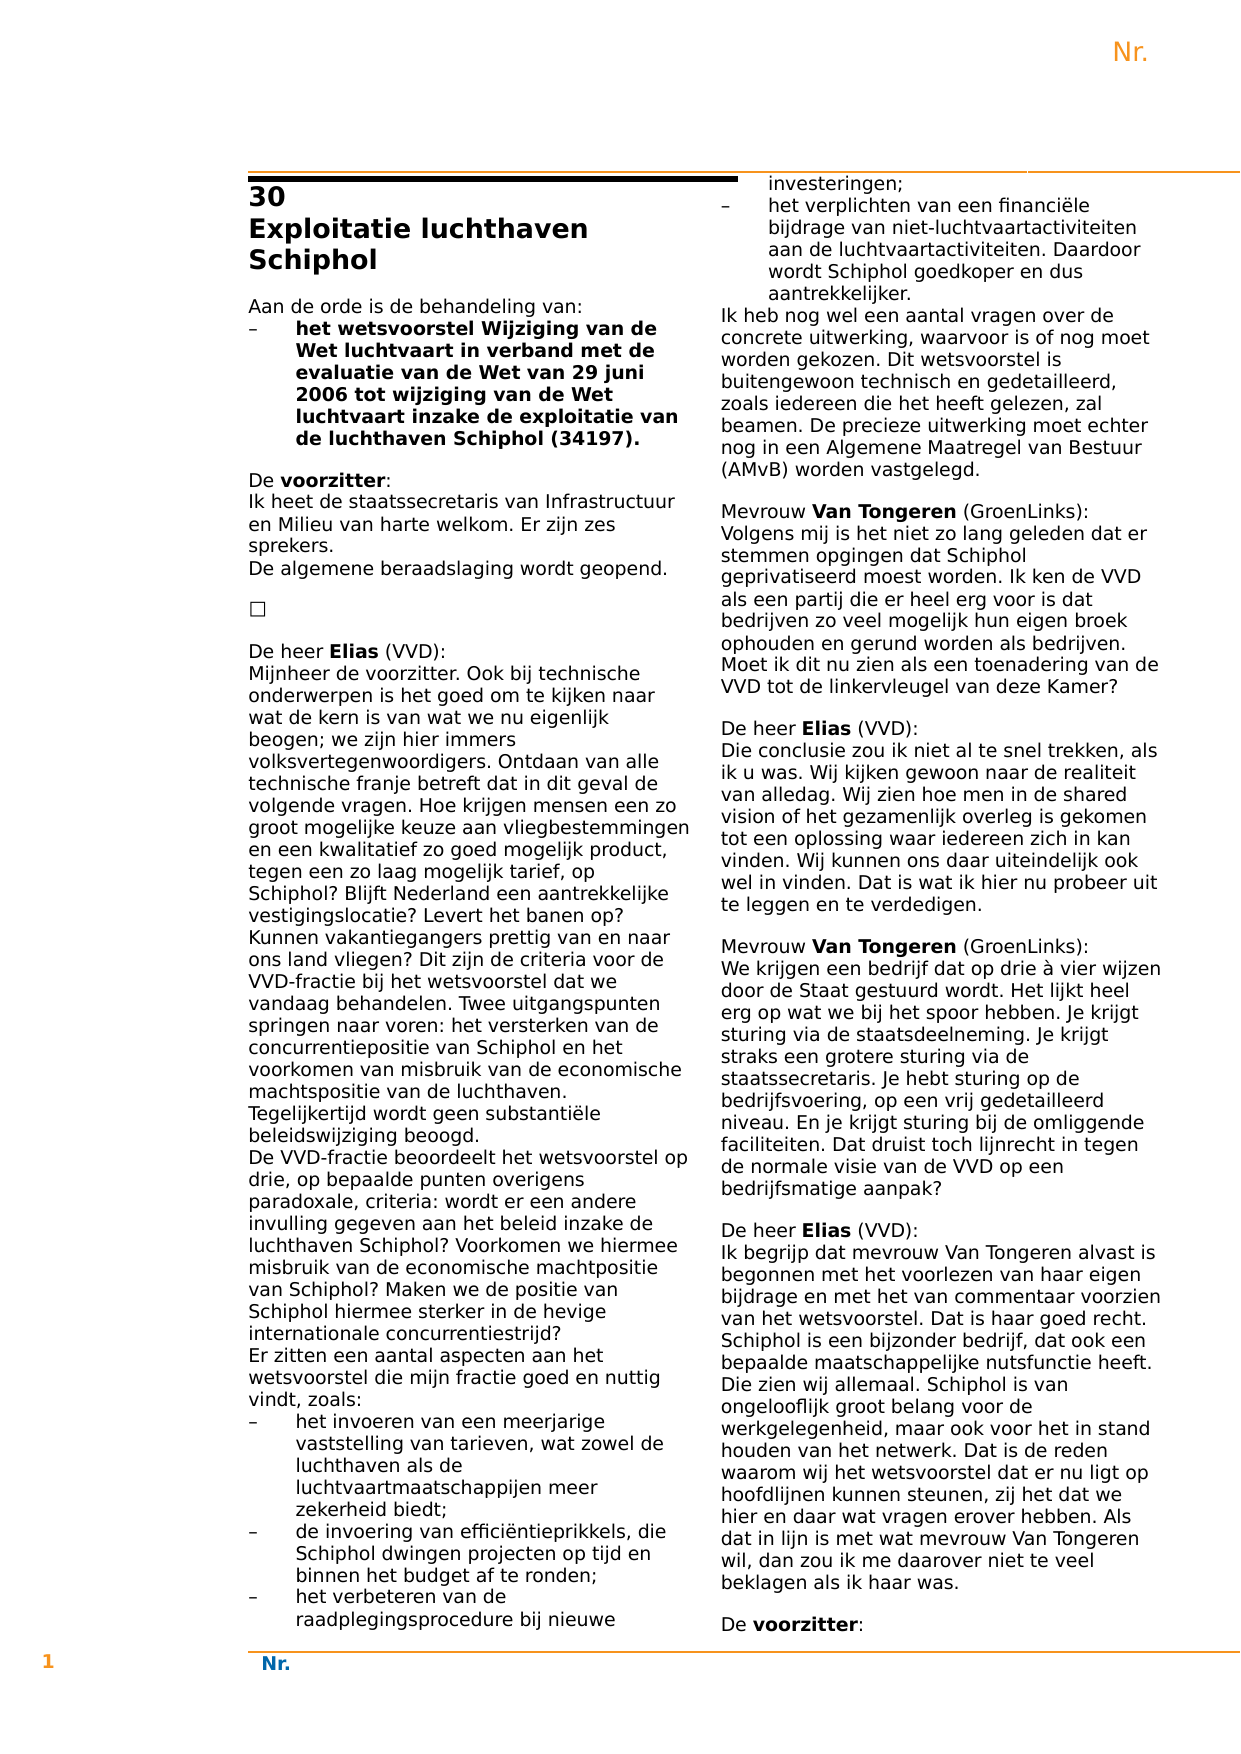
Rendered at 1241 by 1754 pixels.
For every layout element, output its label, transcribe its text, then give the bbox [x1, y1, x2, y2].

text De voorzitter: [721, 1613, 1163, 1636]
title 30 Exploitatie luchthaven Schiphol [248, 182, 691, 276]
text De VVD-fractie beoordeelt het wetsvoorstel op drie, op bepaalde punten overigens paradoxale, criteria: wordt er een andere invulling gegeven aan het beleid inzake de luchthaven Schiphol? Voorkomen we hiermee misbruik van de economische machtpositie van Schiphol? Maken we de positie van Schiphol hiermee sterker in de hevige internationale concurrentiestrijd? [248, 1147, 691, 1345]
list het verplichten van een financiële bijdrage van niet-luchtvaartactiviteiten aan de luchtvaartactiviteiten. Daardoor wordt Schiphol goedkoper en dus aantrekkelijker. [721, 195, 1163, 305]
list het verbeteren van de raadplegingsprocedure bij nieuwe [248, 1586, 691, 1630]
text De algemene beraadslaging wordt geopend. [248, 557, 691, 579]
text Ik begrijp dat mevrouw Van Tongeren alvast is begonnen met het voorlezen van haar eigen bijdrage en met het van commentaar voorzien van het wetsvoorstel. Dat is haar goed recht. Schiphol is een bijzonder bedrijf, dat ook een bepaalde maatschappelijke nutsfunctie heeft. Die zien wij allemaal. Schiphol is van ongelooflijk groot belang voor de werkgelegenheid, maar ook voor het in stand houden van het netwerk. Dat is de reden waarom wij het wetsvoorstel dat er nu ligt op hoofdlijnen kunnen steunen, zij het dat we hier en daar wat vragen erover hebben. Als dat in lijn is met wat mevrouw Van Tongeren wil, dan zou ik me daarover niet te veel beklagen als ik haar was. [721, 1242, 1163, 1593]
list de invoering van efficiëntieprikkels, die Schiphol dwingen projecten op tijd en binnen het budget af te ronden; [248, 1521, 691, 1586]
list investeringen; [721, 173, 1163, 195]
list het invoeren van een meerjarige vaststelling van tarieven, wat zowel de luchthaven als de luchtvaartmaatschappijen meer zekerheid biedt; [248, 1411, 691, 1521]
text Ik heb nog wel een aantal vragen over de concrete uitwerking, waarvoor is of nog moet worden gekozen. Dit wetsvoorstel is buitengewoon technisch en gedetailleerd, zoals iedereen die het heeft gelezen, zal beamen. De precieze uitwerking moet echter nog in een Algemene Maatregel van Bestuur (AMvB) worden vastgelegd. [721, 305, 1163, 481]
text Mijnheer de voorzitter. Ook bij technische onderwerpen is het goed om te kijken naar wat de kern is van wat we nu eigenlijk beogen; we zijn hier immers volksvertegenwoordigers. Ontdaan van alle technische franje betreft dat in dit geval de volgende vragen. Hoe krijgen mensen een zo groot mogelijke keuze aan vliegbestemmingen en een kwalitatief zo goed mogelijk product, tegen een zo laag mogelijk tarief, op Schiphol? Blijft Nederland een aantrekkelijke vestigingslocatie? Levert het banen op? Kunnen vakantiegangers prettig van en naar ons land vliegen? Dit zijn de criteria voor de VVD-fractie bij het wetsvoorstel dat we vandaag behandelen. Twee uitgangspunten springen naar voren: het versterken van de concurrentiepositie van Schiphol en het voorkomen van misbruik van de economische machtspositie van de luchthaven. Tegelijkertijd wordt geen substantiële beleidswijziging beoogd. [248, 663, 691, 1147]
text De heer Elias (VVD): [721, 1220, 1163, 1242]
text Er zitten een aantal aspecten aan het wetsvoorstel die mijn fractie goed en nuttig vindt, zoals: [248, 1345, 691, 1411]
text Mevrouw Van Tongeren (GroenLinks): [721, 936, 1163, 958]
text Aan de orde is de behandeling van: [248, 296, 691, 318]
text De heer Elias (VVD): [248, 641, 691, 663]
list het wetsvoorstel Wijziging van de Wet luchtvaart in verband met de evaluatie van de Wet van 29 juni 2006 tot wijziging van de Wet luchtvaart inzake de exploitatie van de luchthaven Schiphol (34197). [248, 318, 691, 449]
text De heer Elias (VVD): [721, 718, 1163, 740]
text De voorzitter: [248, 469, 691, 491]
text Die conclusie zou ik niet al te snel trekken, als ik u was. Wij kijken gewoon naar de realiteit van alledag. Wij zien hoe men in de shared vision of het gezamenlijk overleg is gekomen tot een oplossing waar iedereen zich in kan vinden. Wij kunnen ons daar uiteindelijk ook wel in vinden. Dat is wat ik hier nu probeer uit te leggen en te verdedigen. [721, 740, 1163, 916]
text Mevrouw Van Tongeren (GroenLinks): [721, 501, 1163, 522]
text We krijgen een bedrijf dat op drie à vier wijzen door de Staat gestuurd wordt. Het lijkt heel erg op wat we bij het spoor hebben. Je krijgt sturing via de staatsdeelneming. Je krijgt straks een grotere sturing via de staatssecretaris. Je hebt sturing op de bedrijfsvoering, op een vrij gedetailleerd niveau. En je krijgt sturing bij de omliggende faciliteiten. Dat druist toch lijnrecht in tegen de normale visie van de VVD op een bedrijfsmatige aanpak? [721, 958, 1163, 1200]
text Volgens mij is het niet zo lang geleden dat er stemmen opgingen dat Schiphol geprivatiseerd moest worden. Ik ken de VVD als een partij die er heel erg voor is dat bedrijven zo veel mogelijk hun eigen broek ophouden en gerund worden als bedrijven. Moet ik dit nu zien als een toenadering van de VVD tot de linkervleugel van deze Kamer? [721, 522, 1163, 698]
text Ik heet de staatssecretaris van Infrastructuur en Milieu van harte welkom. Er zijn zes sprekers. [248, 491, 691, 557]
text ⬜ [248, 599, 691, 621]
